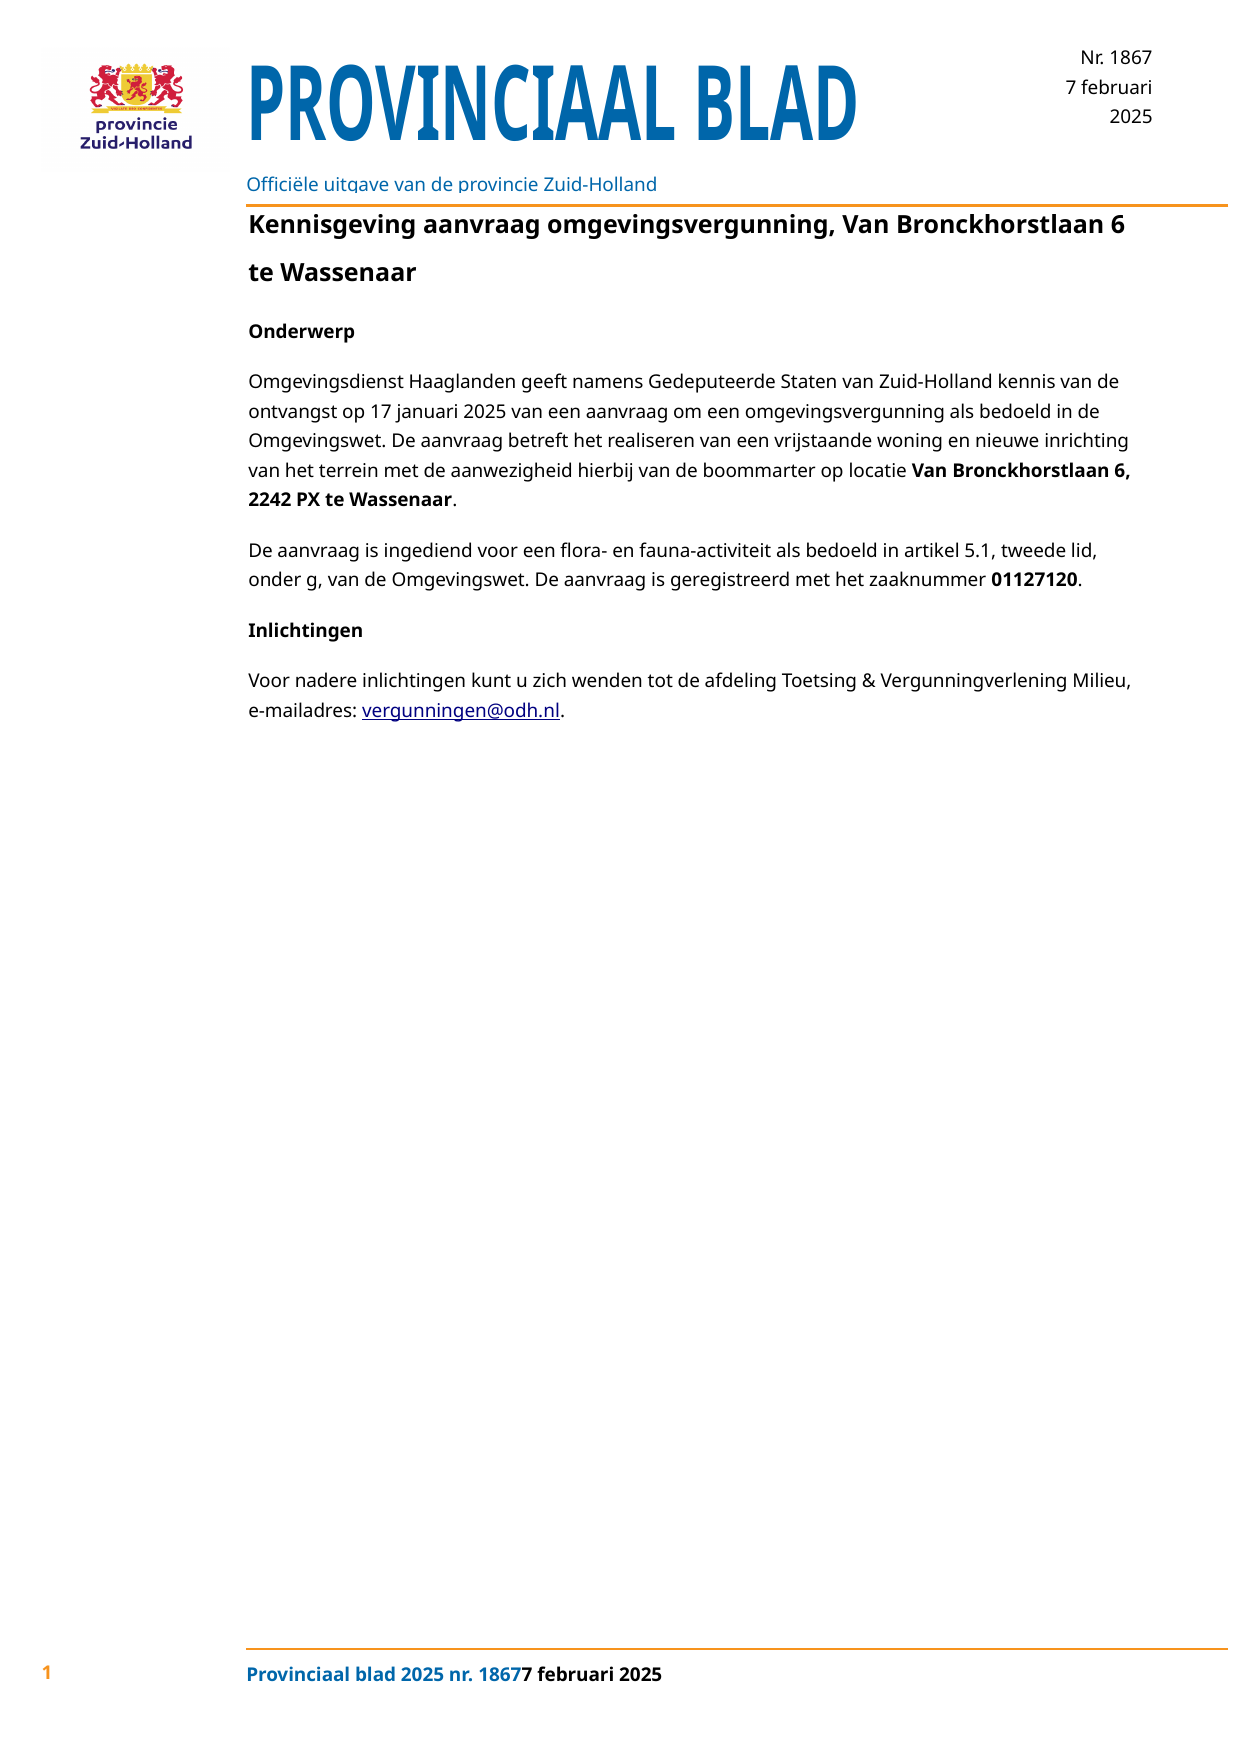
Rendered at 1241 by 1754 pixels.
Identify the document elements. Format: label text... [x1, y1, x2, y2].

text Voor nadere inlichtingen kunt u zich wenden tot de afdeling Toetsing & Vergunningverlening Milieu, e-mailadres: vergunningen@odh.nl. [248, 667, 1152, 723]
picture [41, 47, 231, 172]
text Onderwerp [248, 318, 1152, 344]
text De aanvraag is ingediend voor een flora- en fauna-activiteit als bedoeld in artikel 5.1, tweede lid, onder g, van de Omgevingswet. De aanvraag is geregistreerd met het zaaknummer 01127120. [248, 537, 1152, 592]
text Kennisgeving aanvraag omgevingsvergunning, Van Bronckhorstlaan 6 te Wassenaar [248, 207, 1152, 288]
text Inlichtingen [248, 617, 1152, 643]
text Omgevingsdienst Haaglanden geeft namens Gedeputeerde Staten van Zuid-Holland kennis van de ontvangst op 17 januari 2025 van een aanvraag om een omgevingsvergunning als bedoeld in de Omgevingswet. De aanvraag betreft het realiseren van een vrijstaande woning en nieuwe inrichting van het terrein met de aanwezigheid hierbij van de boommarter op locatie Van Bronckhorstlaan 6, 2242 PX te Wassenaar. [248, 368, 1152, 512]
